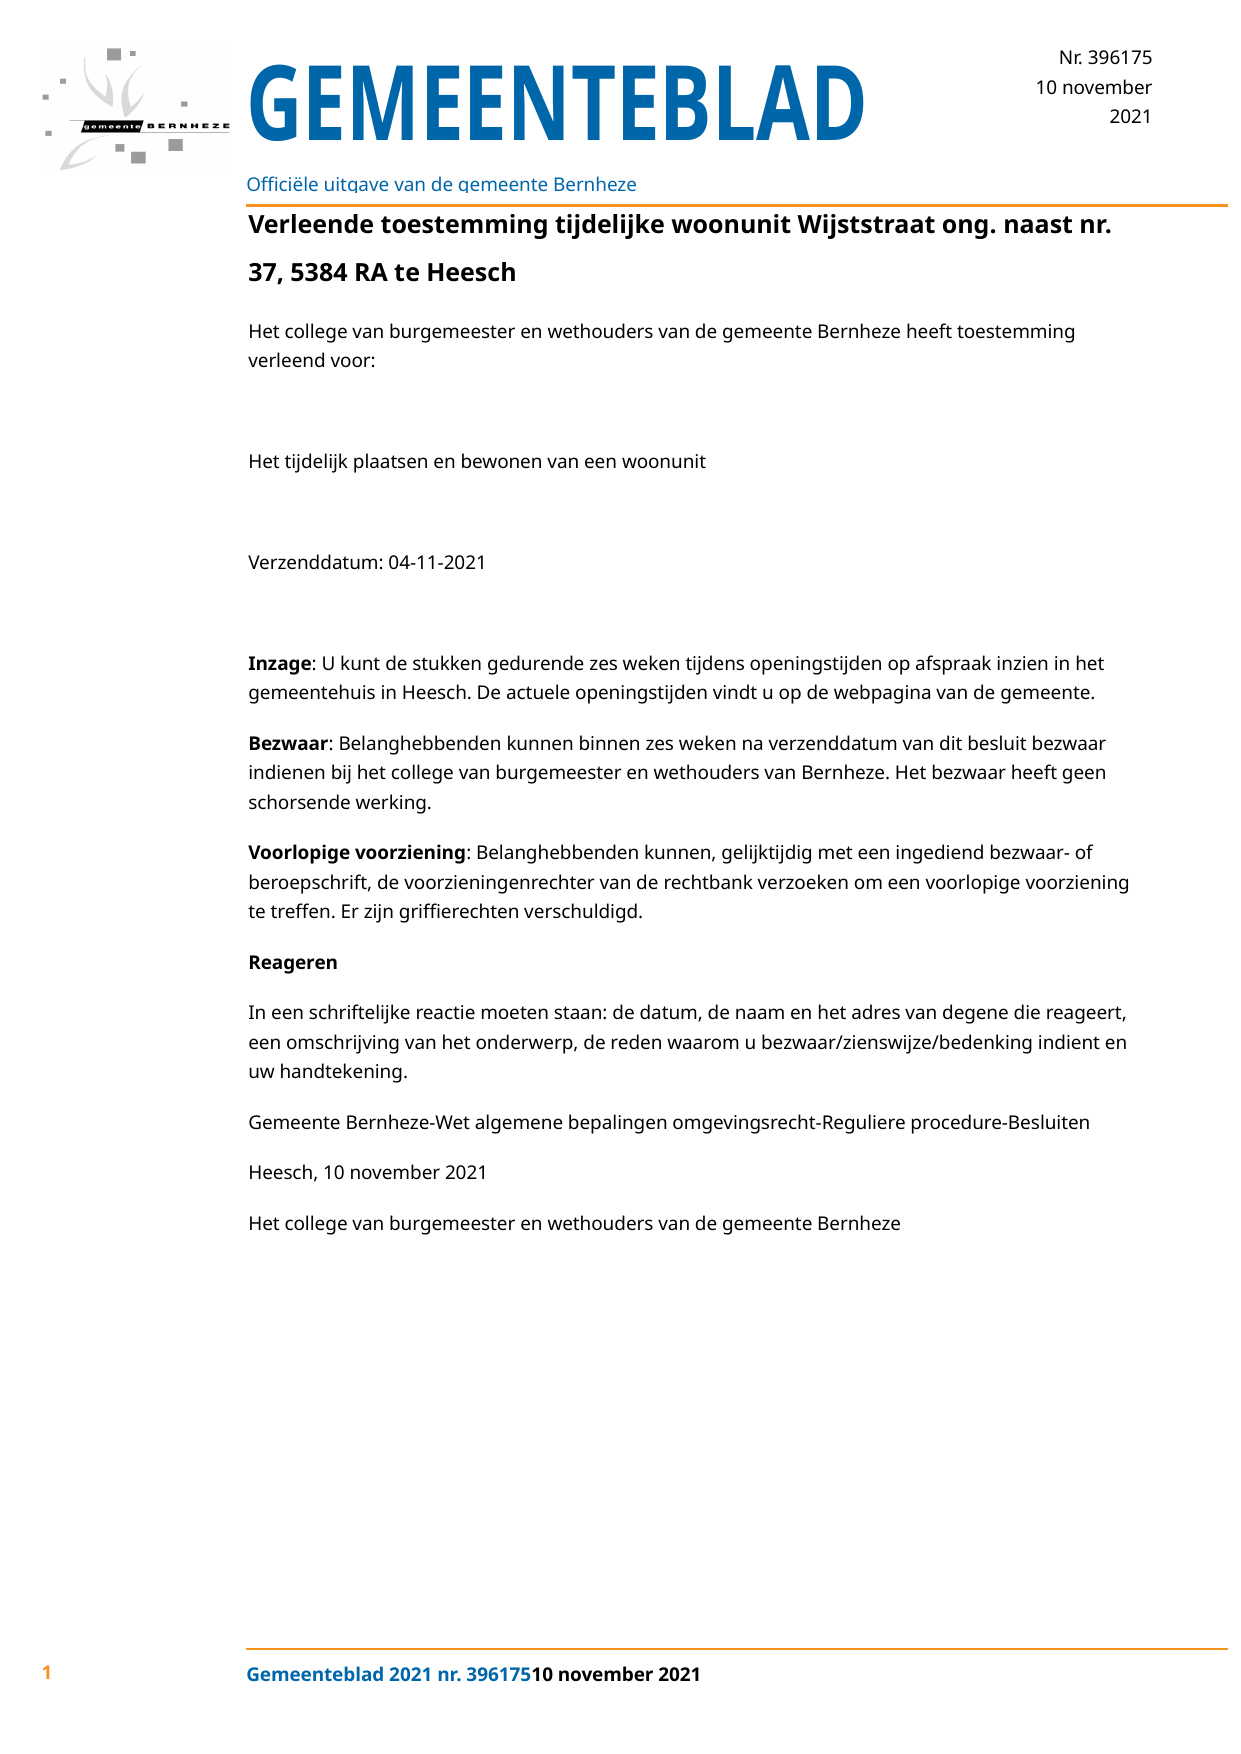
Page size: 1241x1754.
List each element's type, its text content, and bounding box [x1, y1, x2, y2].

text Inzage: U kunt de stukken gedurende zes weken tijdens openingstijden op afspraak inzien in het gemeentehuis in Heesch. De actuele openingstijden vindt u op de webpagina van de gemeente. [248, 650, 1152, 705]
text Het college van burgemeester en wethouders van de gemeente Bernheze heeft toestemming verleend voor: [248, 318, 1152, 373]
text Voorlopige voorziening: Belanghebbenden kunnen, gelijktijdig met een ingediend bezwaar- of beroepschrift, de voorzieningenrechter van de rechtbank verzoeken om een voorlopige voorziening te treffen. Er zijn griffierechten verschuldigd. [248, 839, 1152, 924]
text Heesch, 10 november 2021 [248, 1159, 1152, 1185]
picture [41, 47, 231, 172]
text Verleende toestemming tijdelijke woonunit Wijststraat ong. naast nr. 37, 5384 RA te Heesch [248, 207, 1152, 288]
text Gemeente Bernheze-Wet algemene bepalingen omgevingsrecht-Reguliere procedure-Besluiten [248, 1109, 1152, 1135]
text Het college van burgemeester en wethouders van de gemeente Bernheze [248, 1210, 1152, 1236]
text Het tijdelijk plaatsen en bewonen van een woonunit [248, 448, 1152, 474]
text Verzenddatum: 04-11-2021 [248, 549, 1152, 575]
text Reageren [248, 949, 1152, 975]
text Bezwaar: Belanghebbenden kunnen binnen zes weken na verzenddatum van dit besluit bezwaar indienen bij het college van burgemeester en wethouders van Bernheze. Het bezwaar heeft geen schorsende werking. [248, 730, 1152, 815]
text In een schriftelijke reactie moeten staan: de datum, de naam en het adres van degene die reageert, een omschrijving van het onderwerp, de reden waarom u bezwaar/zienswijze/bedenking indient en uw handtekening. [248, 999, 1152, 1084]
